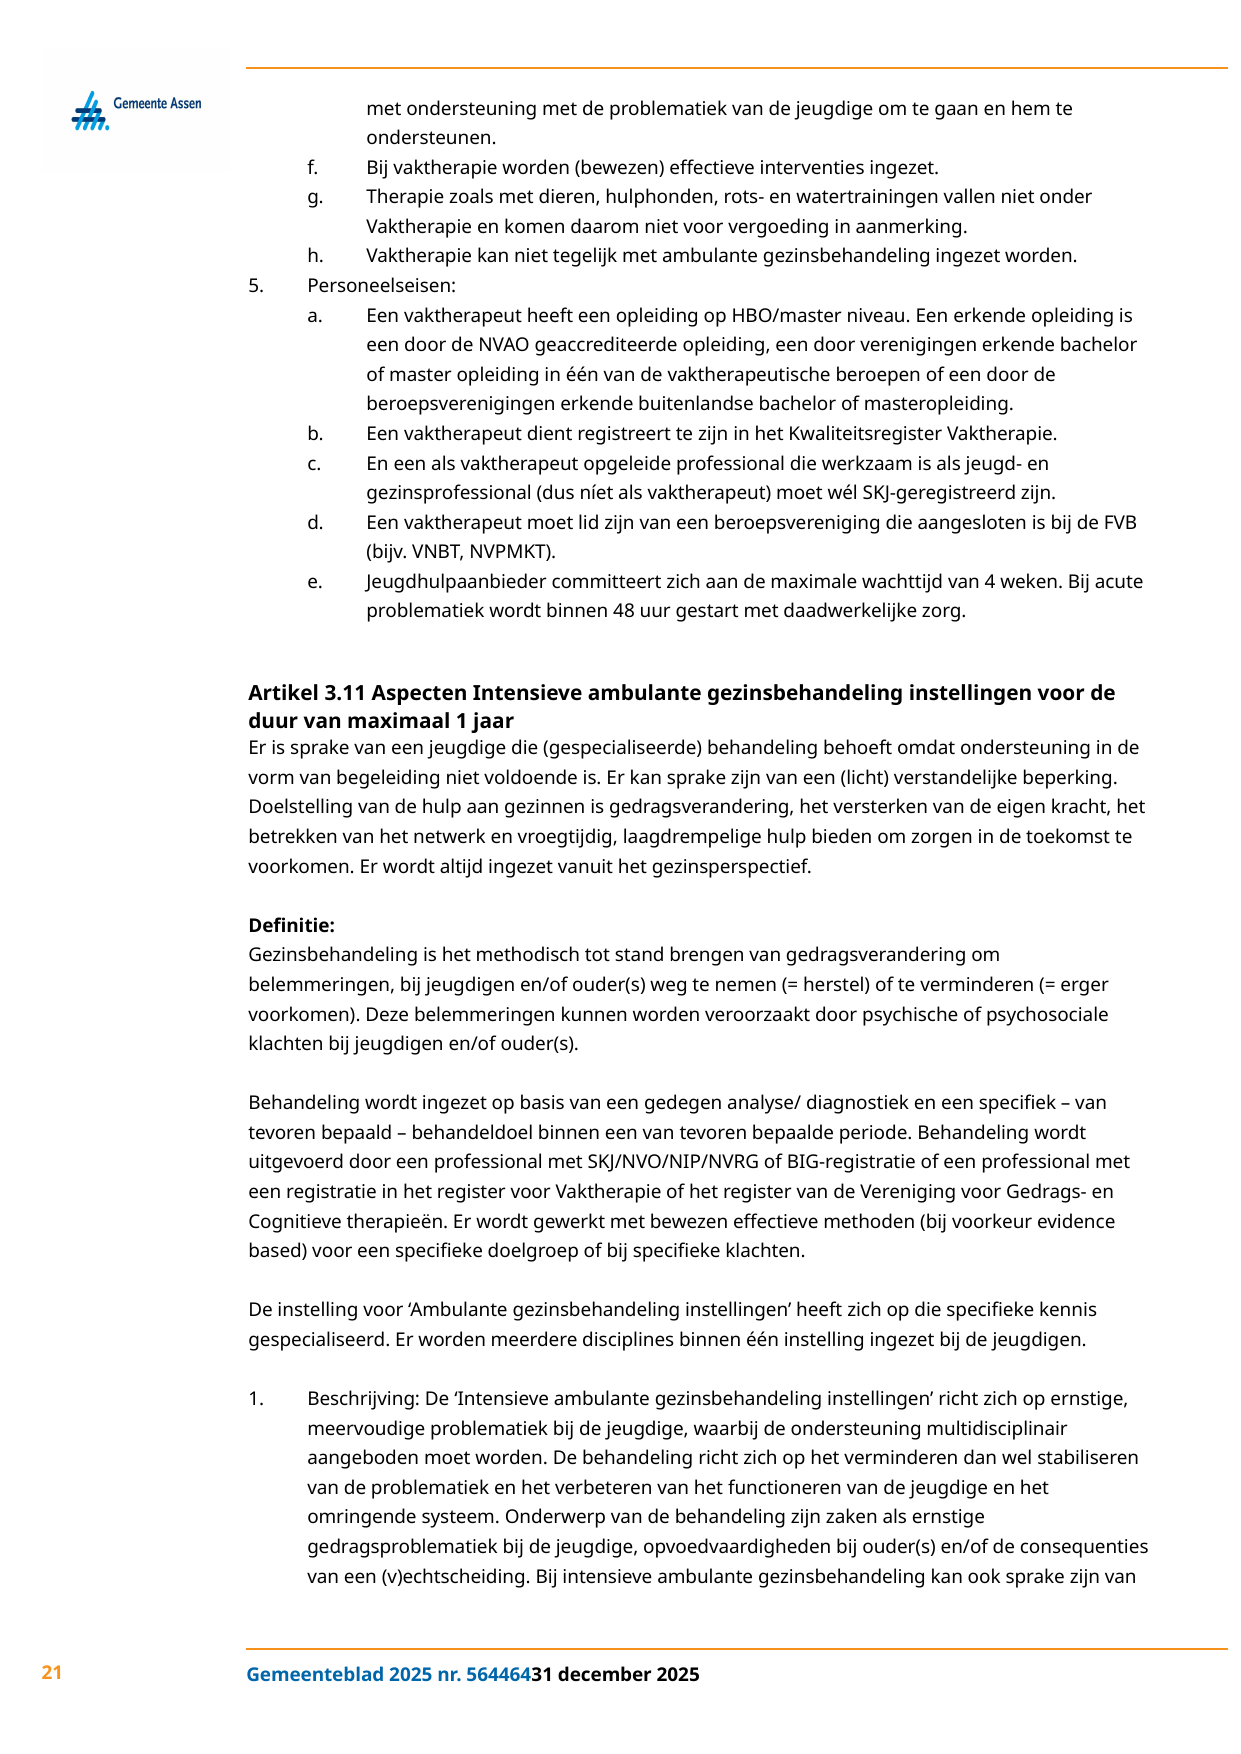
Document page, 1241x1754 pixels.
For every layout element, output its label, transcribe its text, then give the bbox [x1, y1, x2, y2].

text Er is sprake van een jeugdige die (gespecialiseerde) behandeling behoeft omdat ondersteuning in de vorm van begeleiding niet voldoende is. Er kan sprake zijn van een (licht) verstandelijke beperking. Doelstelling van de hulp aan gezinnen is gedragsverandering, het versterken van de eigen kracht, het betrekken van het netwerk en vroegtijdig, laagdrempelige hulp bieden om zorgen in de toekomst te voorkomen. Er wordt altijd ingezet vanuit het gezinsperspectief. [248, 734, 1152, 879]
text De instelling voor ‘Ambulante gezinsbehandeling instellingen’ heeft zich op die specifieke kennis gespecialiseerd. Er worden meerdere disciplines binnen één instelling ingezet bij de jeugdigen. [248, 1297, 1152, 1352]
list Beschrijving: De ‘Intensieve ambulante gezinsbehandeling instellingen’ richt zich op ernstige, meervoudige problematiek bij de jeugdige, waarbij de ondersteuning multidisciplinair aangeboden moet worden. De behandeling richt zich op het verminderen dan wel stabiliseren van de problematiek en het verbeteren van het functioneren van de jeugdige en het omringende systeem. Onderwerp van de behandeling zijn zaken als ernstige gedragsproblematiek bij de jeugdige, opvoedvaardigheden bij ouder(s) en/of de consequenties van een (v)echtscheiding. Bij intensieve ambulante gezinsbehandeling kan ook sprake zijn van [248, 1385, 1152, 1589]
text Gezinsbehandeling is het methodisch tot stand brengen van gedragsverandering om belemmeringen, bij jeugdigen en/of ouder(s) weg te nemen (= herstel) of te verminderen (= erger voorkomen). Deze belemmeringen kunnen worden veroorzaakt door psychische of psychosociale klachten bij jeugdigen en/of ouder(s). [248, 942, 1152, 1056]
list met ondersteuning met de problematiek van de jeugdige om te gaan en hem te ondersteunen. [307, 95, 1152, 150]
list Personeelseisen: [248, 272, 1152, 298]
list Vaktherapie kan niet tegelijk met ambulante gezinsbehandeling ingezet worden. [307, 243, 1152, 268]
text Artikel 3.11 Aspecten Intensieve ambulante gezinsbehandeling instellingen voor de duur van maximaal 1 jaar [248, 678, 1152, 734]
list Bij vaktherapie worden (bewezen) effectieve interventies ingezet. [307, 154, 1152, 180]
text Behandeling wordt ingezet op basis van een gedegen analyse/ diagnostiek en een specifiek – van tevoren bepaald – behandeldoel binnen een van tevoren bepaalde periode. Behandeling wordt uitgevoerd door een professional met SKJ/NVO/NIP/NVRG of BIG-registratie of een professional met een registratie in het register voor Vaktherapie of het register van de Vereniging voor Gedrags- en Cognitieve therapieën. Er wordt gewerkt met bewezen effectieve methoden (bij voorkeur evidence based) voor een specifieke doelgroep of bij specifieke klachten. [248, 1089, 1152, 1263]
list Jeugdhulpaanbieder committeert zich aan de maximale wachttijd van 4 weken. Bij acute problematiek wordt binnen 48 uur gestart met daadwerkelijke zorg. [307, 568, 1152, 623]
list Een vaktherapeut moet lid zijn van een beroepsvereniging die aangesloten is bij de FVB (bijv. VNBT, NVPMKT). [307, 509, 1152, 564]
text Definitie: [248, 912, 1152, 938]
list En een als vaktherapeut opgeleide professional die werkzaam is als jeugd- en gezinsprofessional (dus níet als vaktherapeut) moet wél SKJ-geregistreerd zijn. [307, 450, 1152, 505]
list Een vaktherapeut heeft een opleiding op HBO/master niveau. Een erkende opleiding is een door de NVAO geaccrediteerde opleiding, een door verenigingen erkende bachelor of master opleiding in één van de vaktherapeutische beroepen of een door de beroepsverenigingen erkende buitenlandse bachelor of masteropleiding. [307, 302, 1152, 416]
picture [41, 47, 231, 172]
list Een vaktherapeut dient registreert te zijn in het Kwaliteitsregister Vaktherapie. [307, 420, 1152, 446]
list Therapie zoals met dieren, hulphonden, rots- en watertrainingen vallen niet onder Vaktherapie en komen daarom niet voor vergoeding in aanmerking. [307, 183, 1152, 239]
